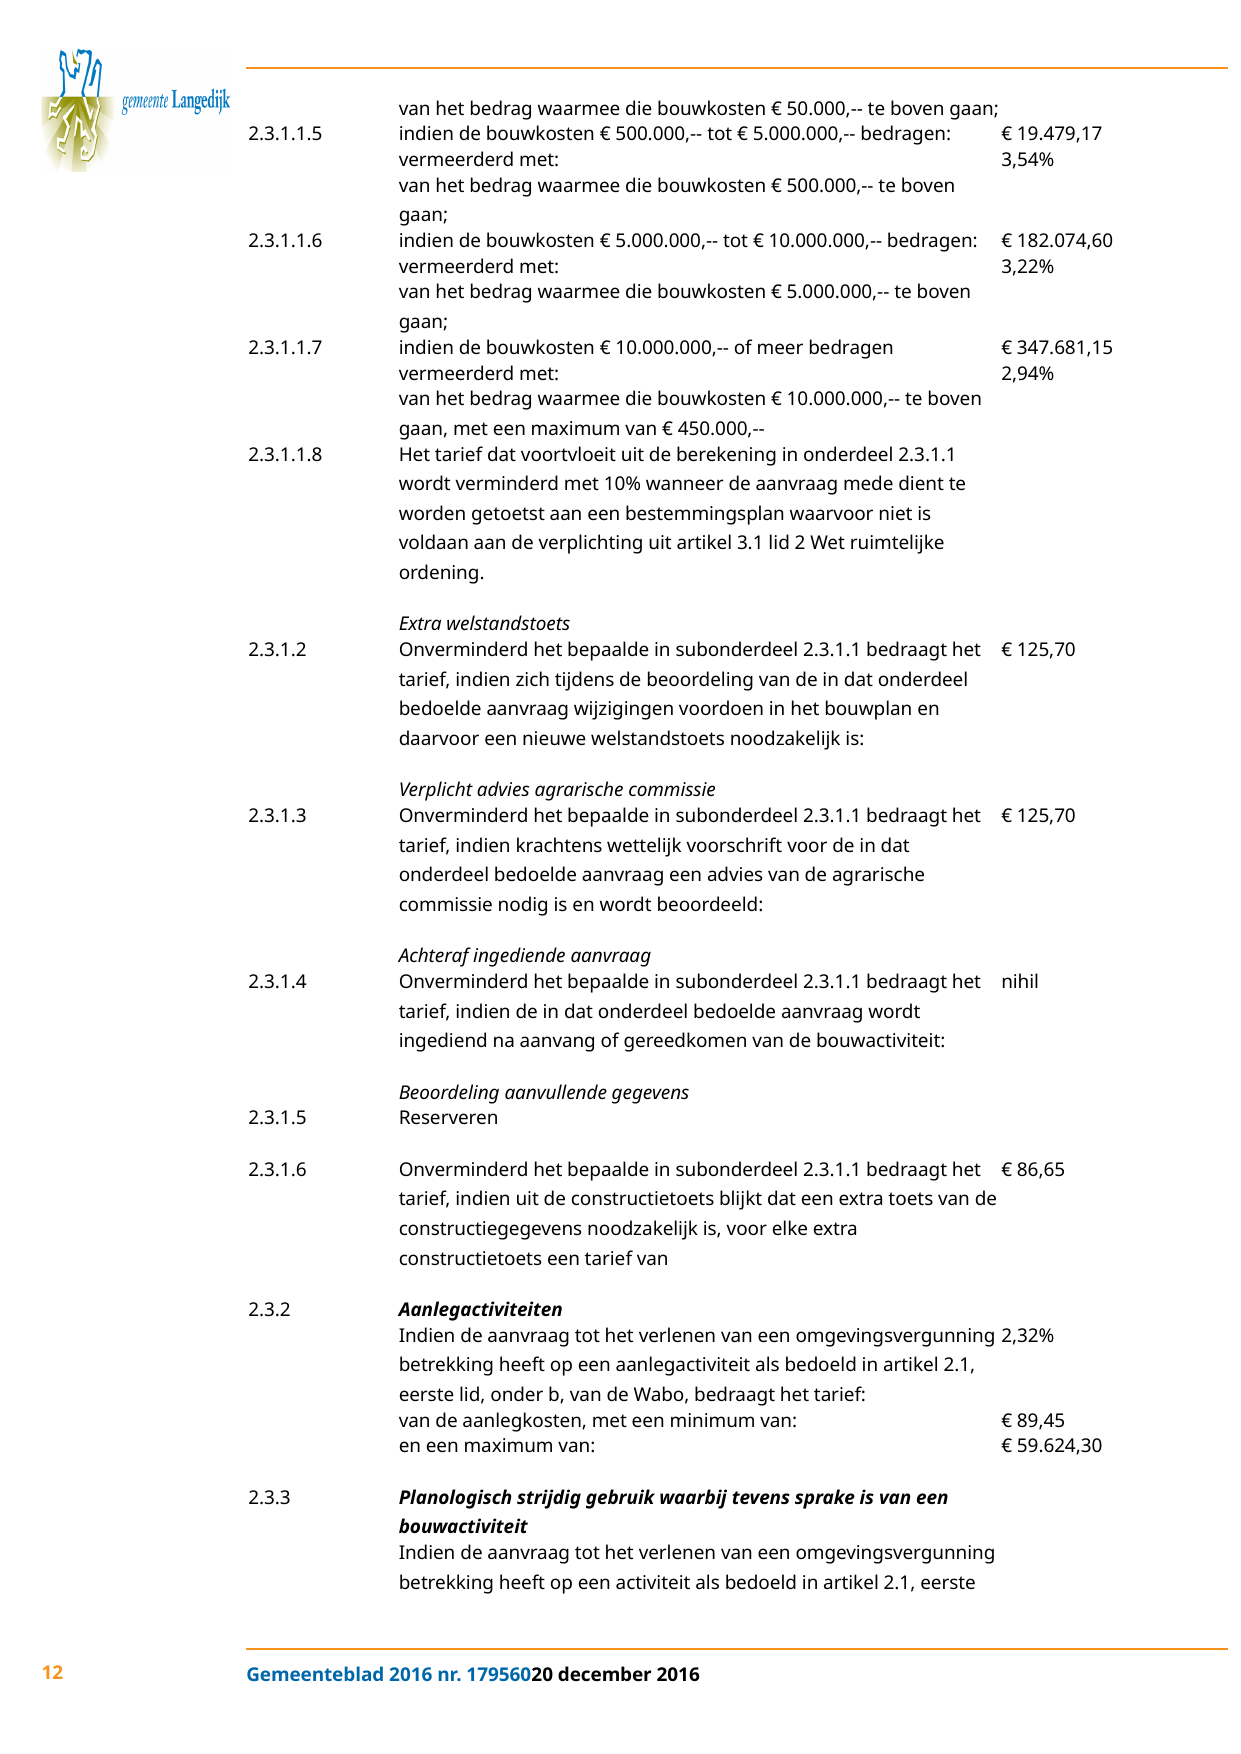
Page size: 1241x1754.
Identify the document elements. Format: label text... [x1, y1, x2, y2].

table_cell € 59.624,30 [1001, 1433, 1152, 1458]
table_cell 2,32% [1001, 1322, 1152, 1407]
table_cell [248, 386, 398, 441]
table_cell [1001, 777, 1152, 802]
table_cell en een maximum van: [399, 1433, 1001, 1458]
table_cell € 347.681,15 [1001, 334, 1152, 360]
table_cell [248, 279, 398, 334]
table_cell Verplicht advies agrarische commissie [399, 777, 1001, 802]
table_cell [399, 751, 1001, 777]
table_cell [399, 1053, 1001, 1079]
table_cell [248, 95, 398, 121]
table_cell [248, 917, 398, 942]
table_cell [1001, 917, 1152, 942]
table_cell Onverminderd het bepaalde in subonderdeel 2.3.1.1 bedraagt het tarief, indien de in dat onderdeel bedoelde aanvraag wordt ingediend na aanvang of gereedkomen van de bouwactiviteit: [399, 968, 1001, 1053]
table_cell [1001, 279, 1152, 334]
table_cell [1001, 386, 1152, 441]
table_cell 2.3.1.6 [248, 1156, 398, 1271]
table_cell Indien de aanvraag tot het verlenen van een omgevingsvergunning betrekking heeft op een aanlegactiviteit als bedoeld in artikel 2.1, eerste lid, onder b, van de Wabo, bedraagt het tarief: [399, 1322, 1001, 1407]
table_cell [1001, 611, 1152, 636]
table_cell [1001, 1079, 1152, 1104]
table_cell nihil [1001, 968, 1152, 1053]
table_cell [1001, 95, 1152, 121]
table_cell [248, 1433, 398, 1458]
table_cell € 19.479,17 [1001, 121, 1152, 146]
table_cell 2.3.2 [248, 1296, 398, 1322]
table_cell [248, 1271, 398, 1296]
table_cell van het bedrag waarmee die bouwkosten € 50.000,-- te boven gaan; [399, 95, 1001, 121]
table_cell [248, 253, 398, 279]
table_cell [1001, 1053, 1152, 1079]
table_cell [248, 172, 398, 227]
table_cell [248, 1407, 398, 1433]
table_cell [1001, 1484, 1152, 1539]
table_cell 2.3.1.1.5 [248, 121, 398, 146]
table_cell [1001, 441, 1152, 585]
table_cell € 89,45 [1001, 1407, 1152, 1433]
table_cell € 125,70 [1001, 802, 1152, 917]
table_cell [1001, 1271, 1152, 1296]
table_cell [1001, 1296, 1152, 1322]
table_cell € 125,70 [1001, 636, 1152, 751]
table_cell [1001, 585, 1152, 611]
table_cell van de aanlegkosten, met een minimum van: [399, 1407, 1001, 1433]
table_cell van het bedrag waarmee die bouwkosten € 5.000.000,-- te boven gaan; [399, 279, 1001, 334]
table_cell [399, 585, 1001, 611]
table_cell Reserveren [399, 1105, 1001, 1130]
table_cell [248, 146, 398, 172]
table_cell 2,94% [1001, 360, 1152, 386]
table_cell [1001, 943, 1152, 968]
table_cell vermeerderd met: [399, 253, 1001, 279]
table_cell indien de bouwkosten € 5.000.000,-- tot € 10.000.000,-- bedragen: [399, 227, 1001, 253]
table_cell Aanlegactiviteiten [399, 1296, 1001, 1322]
table_cell 3,22% [1001, 253, 1152, 279]
table_cell Onverminderd het bepaalde in subonderdeel 2.3.1.1 bedraagt het tarief, indien zich tijdens de beoordeling van de in dat onderdeel bedoelde aanvraag wijzigingen voordoen in het bouwplan en daarvoor een nieuwe welstandstoets noodzakelijk is: [399, 636, 1001, 751]
table_cell [399, 917, 1001, 942]
table_cell [248, 1539, 398, 1595]
table_cell 2.3.1.2 [248, 636, 398, 751]
table_cell [248, 1130, 398, 1156]
table_cell indien de bouwkosten € 500.000,-- tot € 5.000.000,-- bedragen: [399, 121, 1001, 146]
table_cell vermeerderd met: [399, 146, 1001, 172]
table_cell Onverminderd het bepaalde in subonderdeel 2.3.1.1 bedraagt het tarief, indien krachtens wettelijk voorschrift voor de in dat onderdeel bedoelde aanvraag een advies van de agrarische commissie nodig is en wordt beoordeeld: [399, 802, 1001, 917]
table_cell € 86,65 [1001, 1156, 1152, 1271]
table_cell 3,54% [1001, 146, 1152, 172]
table_cell [1001, 172, 1152, 227]
table_cell 2.3.1.3 [248, 802, 398, 917]
table_cell 2.3.1.1.8 [248, 441, 398, 585]
table_cell vermeerderd met: [399, 360, 1001, 386]
table_cell [399, 1271, 1001, 1296]
table_cell [248, 585, 398, 611]
table_cell Het tarief dat voortvloeit uit de berekening in onderdeel 2.3.1.1 wordt verminderd met 10% wanneer de aanvraag mede dient te worden getoetst aan een bestemmingsplan waarvoor niet is voldaan aan de verplichting uit artikel 3.1 lid 2 Wet ruimtelijke ordening. [399, 441, 1001, 585]
table_cell [1001, 1458, 1152, 1484]
picture [41, 47, 231, 172]
table_cell Beoordeling aanvullende gegevens [399, 1079, 1001, 1104]
table_cell 2.3.3 [248, 1484, 398, 1539]
table_cell [399, 1130, 1001, 1156]
table_cell [248, 1322, 398, 1407]
table_cell van het bedrag waarmee die bouwkosten € 10.000.000,-- te boven gaan, met een maximum van € 450.000,-- [399, 386, 1001, 441]
table_cell Onverminderd het bepaalde in subonderdeel 2.3.1.1 bedraagt het tarief, indien uit de constructietoets blijkt dat een extra toets van de constructiegegevens noodzakelijk is, voor elke extra constructietoets een tarief van [399, 1156, 1001, 1271]
table_cell [1001, 1130, 1152, 1156]
table_cell [248, 611, 398, 636]
table_cell [1001, 1105, 1152, 1130]
table_cell 2.3.1.1.6 [248, 227, 398, 253]
table_cell [399, 1458, 1001, 1484]
table_cell 2.3.1.4 [248, 968, 398, 1053]
table_cell [248, 1458, 398, 1484]
table_cell [1001, 1539, 1152, 1595]
table_cell Achteraf ingediende aanvraag [399, 943, 1001, 968]
table_cell 2.3.1.1.7 [248, 334, 398, 360]
table_cell [1001, 751, 1152, 777]
table_cell [248, 943, 398, 968]
table_cell [248, 1053, 398, 1079]
table_cell van het bedrag waarmee die bouwkosten € 500.000,-- te boven gaan; [399, 172, 1001, 227]
table_cell Indien de aanvraag tot het verlenen van een omgevingsvergunning betrekking heeft op een activiteit als bedoeld in artikel 2.1, eerste [399, 1539, 1001, 1595]
table_cell [248, 777, 398, 802]
table_cell Planologisch strijdig gebruik waarbij tevens sprake is van een bouwactiviteit [399, 1484, 1001, 1539]
table_cell € 182.074,60 [1001, 227, 1152, 253]
table_cell indien de bouwkosten € 10.000.000,-- of meer bedragen [399, 334, 1001, 360]
table_cell 2.3.1.5 [248, 1105, 398, 1130]
table_cell [248, 360, 398, 386]
table_cell [248, 1079, 398, 1104]
table_cell Extra welstandstoets [399, 611, 1001, 636]
table_cell [248, 751, 398, 777]
